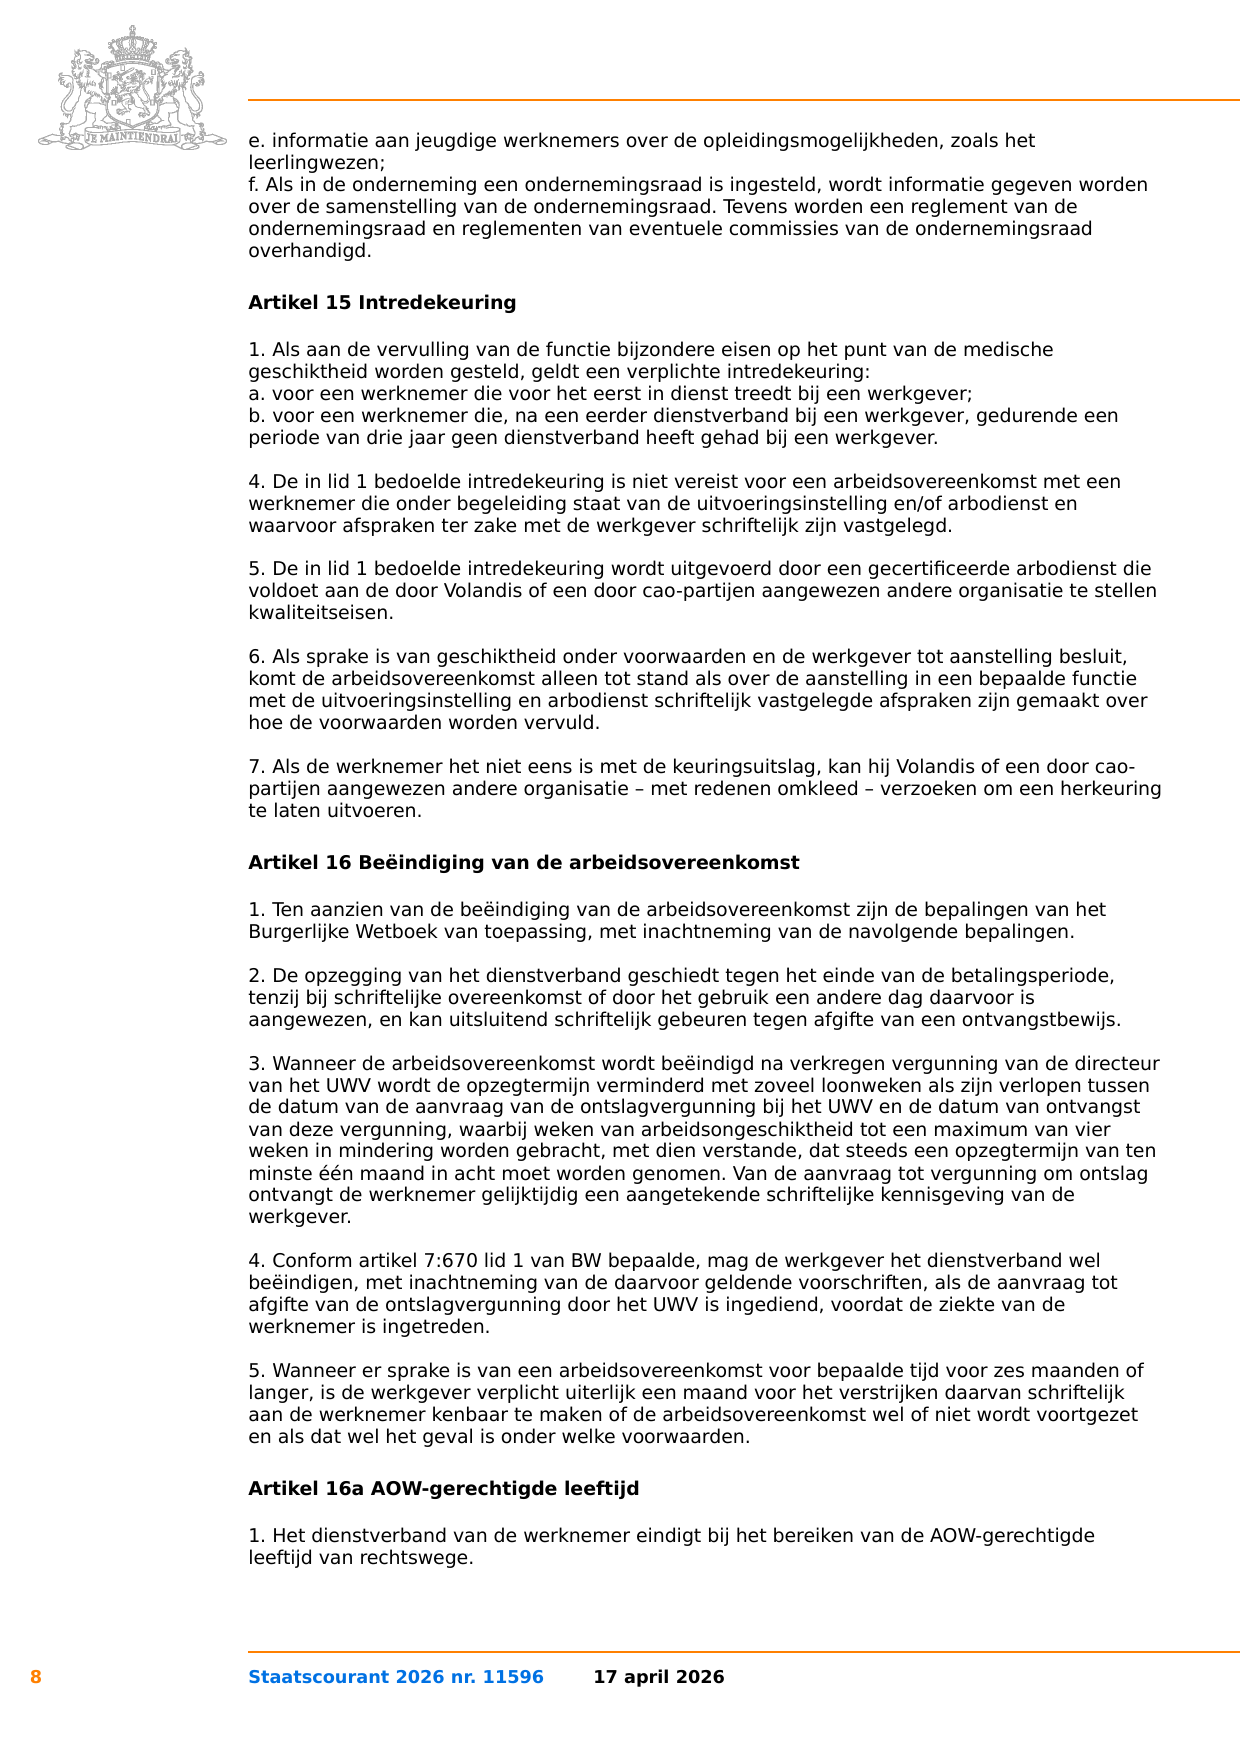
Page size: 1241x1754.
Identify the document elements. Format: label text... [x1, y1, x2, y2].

text a. voor een werknemer die voor het eerst in dienst treedt bij een werkgever; [248, 383, 1163, 405]
text 7. Als de werknemer het niet eens is met de keuringsuitslag, kan hij Volandis of een door cao-partijen aangewezen andere organisatie – met redenen omkleed – verzoeken om een herkeuring te laten uitvoeren. [248, 756, 1163, 822]
text 1. Als aan de vervulling van de functie bijzondere eisen op het punt van de medische geschiktheid worden gesteld, geldt een verplichte intredekeuring: [248, 339, 1163, 383]
text 1. Ten aanzien van de beëindiging van de arbeidsovereenkomst zijn de bepalingen van het Burgerlijke Wetboek van toepassing, met inachtneming van de navolgende bepalingen. [248, 899, 1163, 943]
subtitle Artikel 16 Beëindiging van de arbeidsovereenkomst [248, 852, 1163, 874]
subtitle Artikel 15 Intredekeuring [248, 292, 1163, 314]
text 5. Wanneer er sprake is van een arbeidsovereenkomst voor bepaalde tijd voor zes maanden of langer, is de werkgever verplicht uiterlijk een maand voor het verstrijken daarvan schriftelijk aan de werknemer kenbaar te maken of de arbeidsovereenkomst wel of niet wordt voortgezet en als dat wel het geval is onder welke voorwaarden. [248, 1360, 1163, 1448]
text 4. Conform artikel 7:670 lid 1 van BW bepaalde, mag de werkgever het dienstverband wel beëindigen, met inachtneming van de daarvoor geldende voorschriften, als de aanvraag tot afgifte van de ontslagvergunning door het UWV is ingediend, voordat de ziekte van de werknemer is ingetreden. [248, 1250, 1163, 1338]
subtitle Artikel 16a AOW-gerechtigde leeftijd [248, 1478, 1163, 1500]
text 2. De opzegging van het dienstverband geschiedt tegen het einde van de betalingsperiode, tenzij bij schriftelijke overeenkomst of door het gebruik een andere dag daarvoor is aangewezen, en kan uitsluitend schriftelijk gebeuren tegen afgifte van een ontvangstbewijs. [248, 965, 1163, 1031]
text 1. Het dienstverband van de werknemer eindigt bij het bereiken van de AOW-gerechtigde leeftijd van rechtswege. [248, 1525, 1163, 1569]
text b. voor een werknemer die, na een eerder dienstverband bij een werkgever, gedurende een periode van drie jaar geen dienstverband heeft gehad bij een werkgever. [248, 405, 1163, 449]
text 5. De in lid 1 bedoelde intredekeuring wordt uitgevoerd door een gecertificeerde arbodienst die voldoet aan de door Volandis of een door cao-partijen aangewezen andere organisatie te stellen kwaliteitseisen. [248, 558, 1163, 624]
picture [38, 25, 227, 150]
text f. Als in de onderneming een ondernemingsraad is ingesteld, wordt informatie gegeven worden over de samenstelling van de ondernemingsraad. Tevens worden een reglement van de ondernemingsraad en reglementen van eventuele commissies van de ondernemingsraad overhandigd. [248, 174, 1163, 262]
text 6. Als sprake is van geschiktheid onder voorwaarden en de werkgever tot aanstelling besluit, komt de arbeidsovereenkomst alleen tot stand als over de aanstelling in een bepaalde functie met de uitvoeringsinstelling en arbodienst schriftelijk vastgelegde afspraken zijn gemaakt over hoe de voorwaarden worden vervuld. [248, 646, 1163, 734]
text 3. Wanneer de arbeidsovereenkomst wordt beëindigd na verkregen vergunning van de directeur van het UWV wordt de opzegtermijn verminderd met zoveel loonweken als zijn verlopen tussen de datum van de aanvraag van de ontslagvergunning bij het UWV en de datum van ontvangst van deze vergunning, waarbij weken van arbeidsongeschiktheid tot een maximum van vier weken in mindering worden gebracht, met dien verstande, dat steeds een opzegtermijn van ten minste één maand in acht moet worden genomen. Van de aanvraag tot vergunning om ontslag ontvangt de werknemer gelijktijdig een aangetekende schriftelijke kennisgeving van de werkgever. [248, 1052, 1163, 1228]
text 4. De in lid 1 bedoelde intredekeuring is niet vereist voor een arbeidsovereenkomst met een werknemer die onder begeleiding staat van de uitvoeringsinstelling en/of arbodienst en waarvoor afspraken ter zake met de werkgever schriftelijk zijn vastgelegd. [248, 471, 1163, 536]
text e. informatie aan jeugdige werknemers over de opleidingsmogelijkheden, zoals het leerlingwezen; [248, 130, 1163, 174]
